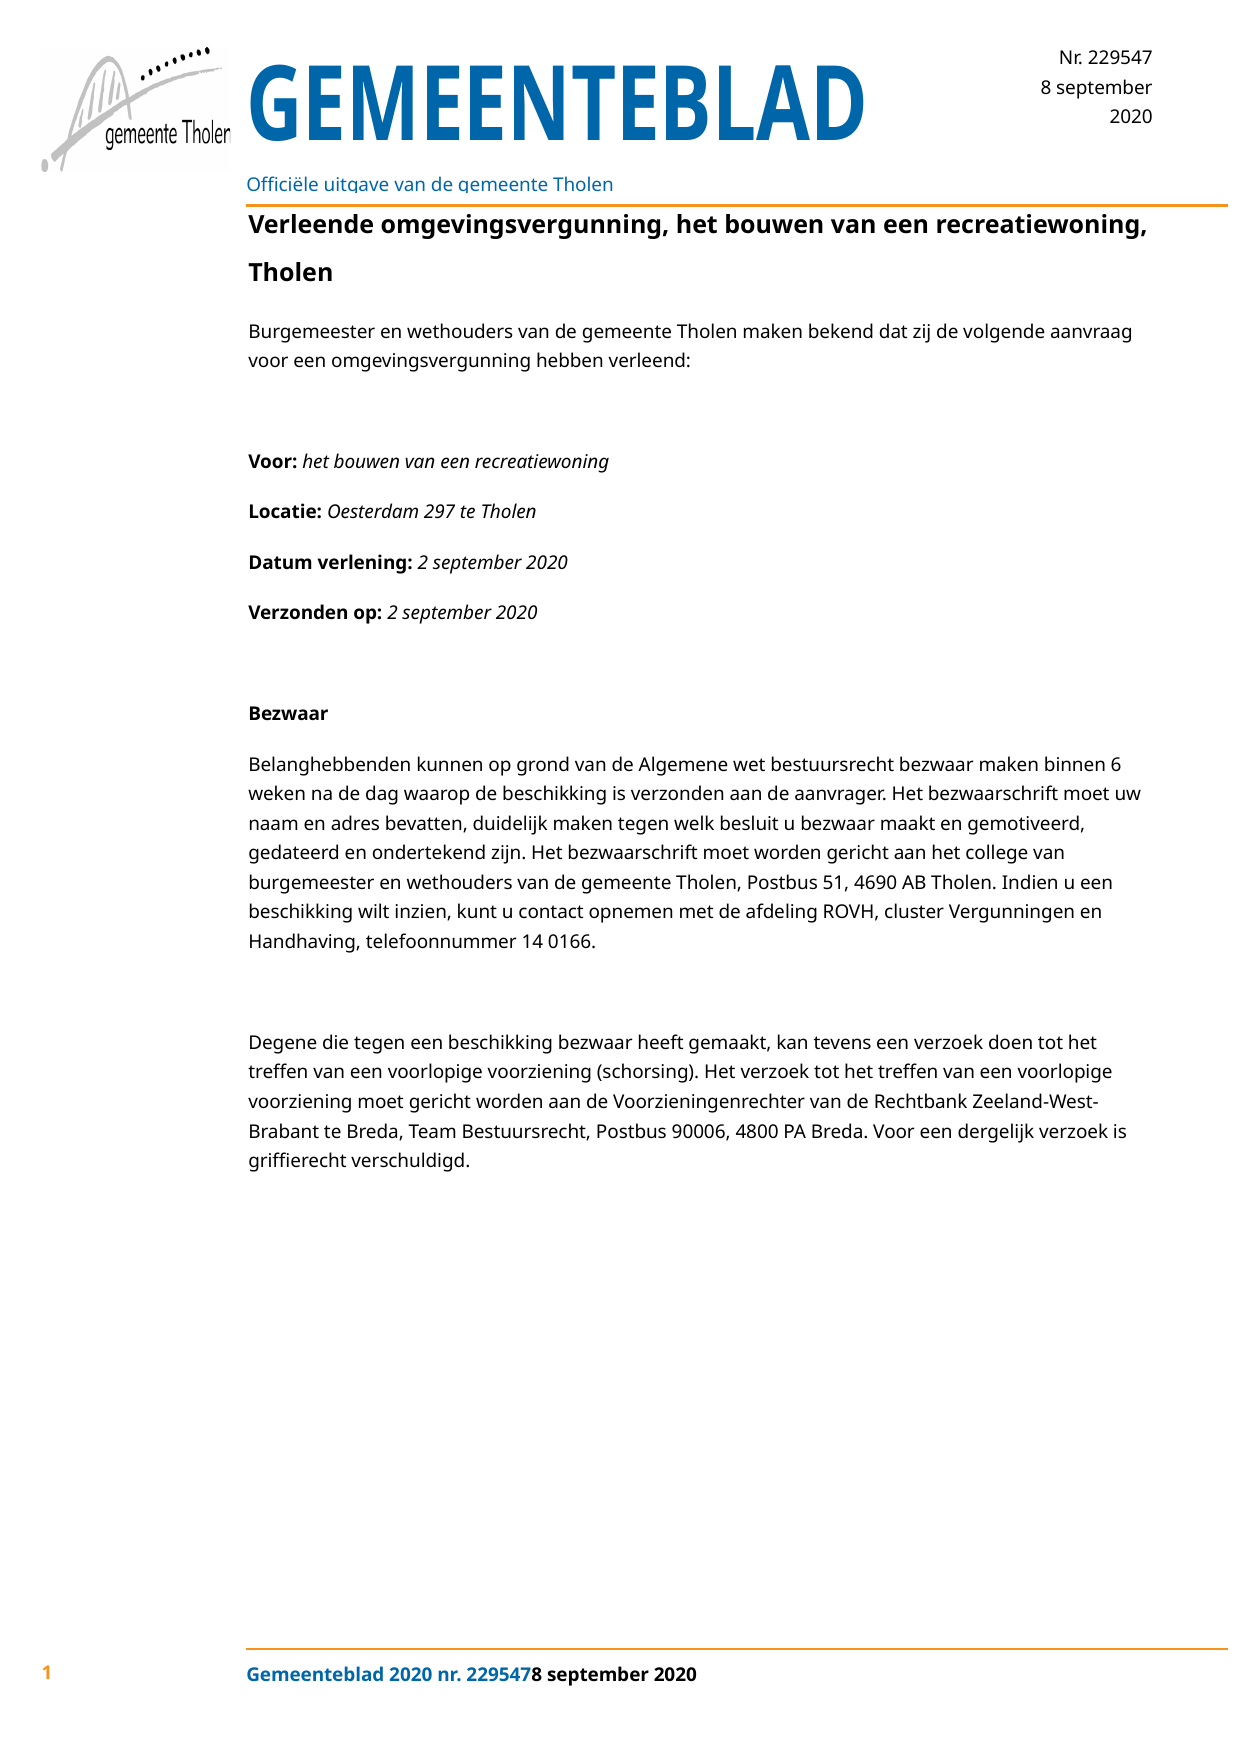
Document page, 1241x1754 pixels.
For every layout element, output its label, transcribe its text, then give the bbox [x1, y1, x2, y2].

text Locatie: Oesterdam 297 te Tholen [248, 499, 1152, 524]
text Burgemeester en wethouders van de gemeente Tholen maken bekend dat zij de volgende aanvraag voor een omgevingsvergunning hebben verleend: [248, 318, 1152, 373]
text Verzonden op: 2 september 2020 [248, 599, 1152, 625]
text Bezwaar [248, 700, 1152, 726]
text Voor: het bouwen van een recreatiewoning [248, 448, 1152, 474]
text Datum verlening: 2 september 2020 [248, 549, 1152, 575]
picture [41, 47, 231, 172]
text Degene die tegen een beschikking bezwaar heeft gemaakt, kan tevens een verzoek doen tot het treffen van een voorlopige voorziening (schorsing). Het verzoek tot het treffen van een voorlopige voorziening moet gericht worden aan de Voorzieningenrechter van de Rechtbank Zeeland-West-Brabant te Breda, Team Bestuursrecht, Postbus 90006, 4800 PA Breda. Voor een dergelijk verzoek is griffierecht verschuldigd. [248, 1029, 1152, 1173]
text Belanghebbenden kunnen op grond van de Algemene wet bestuursrecht bezwaar maken binnen 6 weken na de dag waarop de beschikking is verzonden aan de aanvrager. Het bezwaarschrift moet uw naam en adres bevatten, duidelijk maken tegen welk besluit u bezwaar maakt en gemotiveerd, gedateerd en ondertekend zijn. Het bezwaarschrift moet worden gericht aan het college van burgemeester en wethouders van de gemeente Tholen, Postbus 51, 4690 AB Tholen. Indien u een beschikking wilt inzien, kunt u contact opnemen met de afdeling ROVH, cluster Vergunningen en Handhaving, telefoonnummer 14 0166. [248, 751, 1152, 954]
text Verleende omgevingsvergunning, het bouwen van een recreatiewoning, Tholen [248, 207, 1152, 288]
